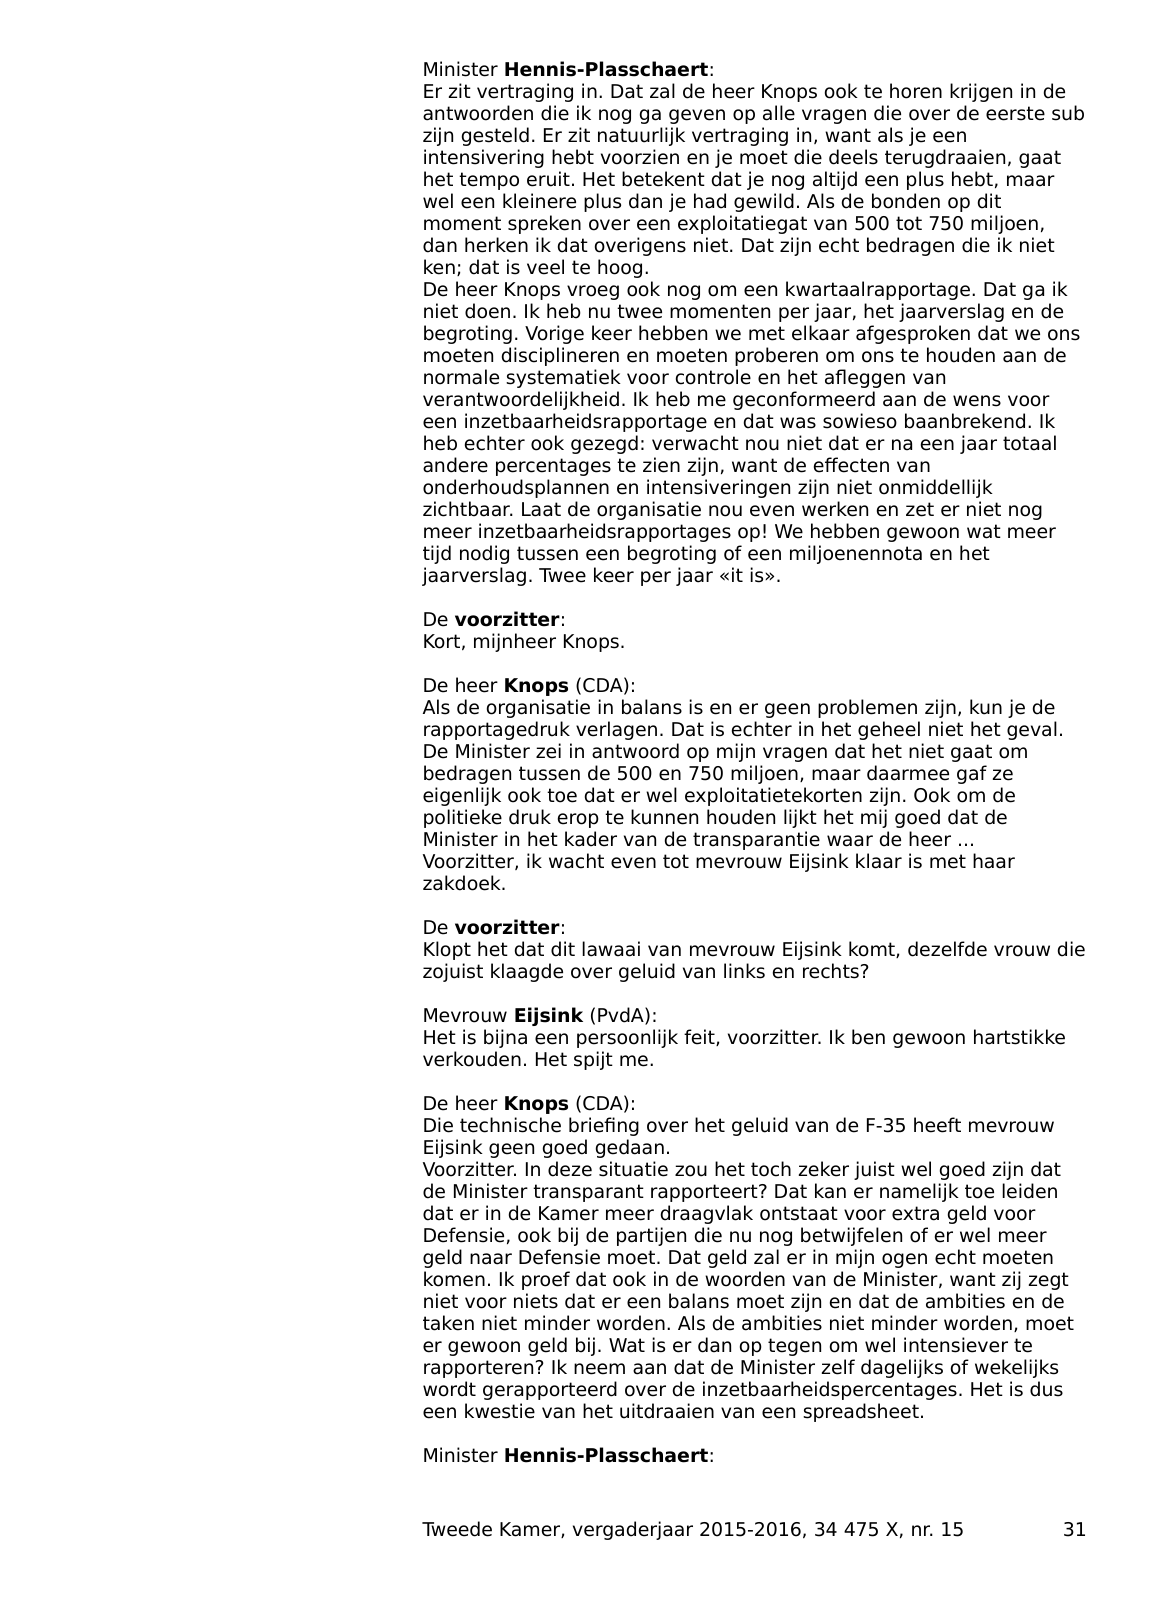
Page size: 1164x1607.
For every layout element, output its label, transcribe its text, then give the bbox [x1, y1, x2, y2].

text Als de organisatie in balans is en er geen problemen zijn, kun je de rapportagedruk verlagen. Dat is echter in het geheel niet het geval. De Minister zei in antwoord op mijn vragen dat het niet gaat om bedragen tussen de 500 en 750 miljoen, maar daarmee gaf ze eigenlijk ook toe dat er wel exploitatietekorten zijn. Ook om de politieke druk erop te kunnen houden lijkt het mij goed dat de Minister in het kader van de transparantie waar de heer ... [422, 697, 1087, 851]
text Die technische briefing over het geluid van de F-35 heeft mevrouw Eijsink geen goed gedaan. [422, 1115, 1087, 1159]
text Minister Hennis-Plasschaert: [422, 1445, 1087, 1467]
text Het is bijna een persoonlijk feit, voorzitter. Ik ben gewoon hartstikke verkouden. Het spijt me. [422, 1027, 1087, 1071]
text Er zit vertraging in. Dat zal de heer Knops ook te horen krijgen in de antwoorden die ik nog ga geven op alle vragen die over de eerste sub zijn gesteld. Er zit natuurlijk vertraging in, want als je een intensivering hebt voorzien en je moet die deels terugdraaien, gaat het tempo eruit. Het betekent dat je nog altijd een plus hebt, maar wel een kleinere plus dan je had gewild. Als de bonden op dit moment spreken over een exploitatiegat van 500 tot 750 miljoen, dan herken ik dat overigens niet. Dat zijn echt bedragen die ik niet ken; dat is veel te hoog. [422, 81, 1087, 279]
text Mevrouw Eijsink (PvdA): [422, 1005, 1087, 1027]
text De heer Knops (CDA): [422, 675, 1087, 697]
text Klopt het dat dit lawaai van mevrouw Eijsink komt, dezelfde vrouw die zojuist klaagde over geluid van links en rechts? [422, 939, 1087, 983]
text De voorzitter: [422, 609, 1087, 631]
text De voorzitter: [422, 917, 1087, 939]
text Kort, mijnheer Knops. [422, 631, 1087, 653]
text De heer Knops vroeg ook nog om een kwartaalrapportage. Dat ga ik niet doen. Ik heb nu twee momenten per jaar, het jaarverslag en de begroting. Vorige keer hebben we met elkaar afgesproken dat we ons moeten disciplineren en moeten proberen om ons te houden aan de normale systematiek voor controle en het afleggen van verantwoordelijkheid. Ik heb me geconformeerd aan de wens voor een inzetbaarheidsrapportage en dat was sowieso baanbrekend. Ik heb echter ook gezegd: verwacht nou niet dat er na een jaar totaal andere percentages te zien zijn, want de effecten van onderhoudsplannen en intensiveringen zijn niet onmiddellijk zichtbaar. Laat de organisatie nou even werken en zet er niet nog meer inzetbaarheidsrapportages op! We hebben gewoon wat meer tijd nodig tussen een begroting of een miljoenennota en het jaarverslag. Twee keer per jaar «it is». [422, 279, 1087, 587]
text De heer Knops (CDA): [422, 1093, 1087, 1115]
text Voorzitter, ik wacht even tot mevrouw Eijsink klaar is met haar zakdoek. [422, 851, 1087, 895]
text Minister Hennis-Plasschaert: [422, 59, 1087, 81]
text Voorzitter. In deze situatie zou het toch zeker juist wel goed zijn dat de Minister transparant rapporteert? Dat kan er namelijk toe leiden dat er in de Kamer meer draagvlak ontstaat voor extra geld voor Defensie, ook bij de partijen die nu nog betwijfelen of er wel meer geld naar Defensie moet. Dat geld zal er in mijn ogen echt moeten komen. Ik proef dat ook in de woorden van de Minister, want zij zegt niet voor niets dat er een balans moet zijn en dat de ambities en de taken niet minder worden. Als de ambities niet minder worden, moet er gewoon geld bij. Wat is er dan op tegen om wel intensiever te rapporteren? Ik neem aan dat de Minister zelf dagelijks of wekelijks wordt gerapporteerd over de inzetbaarheidspercentages. Het is dus een kwestie van het uitdraaien van een spreadsheet. [422, 1159, 1087, 1423]
